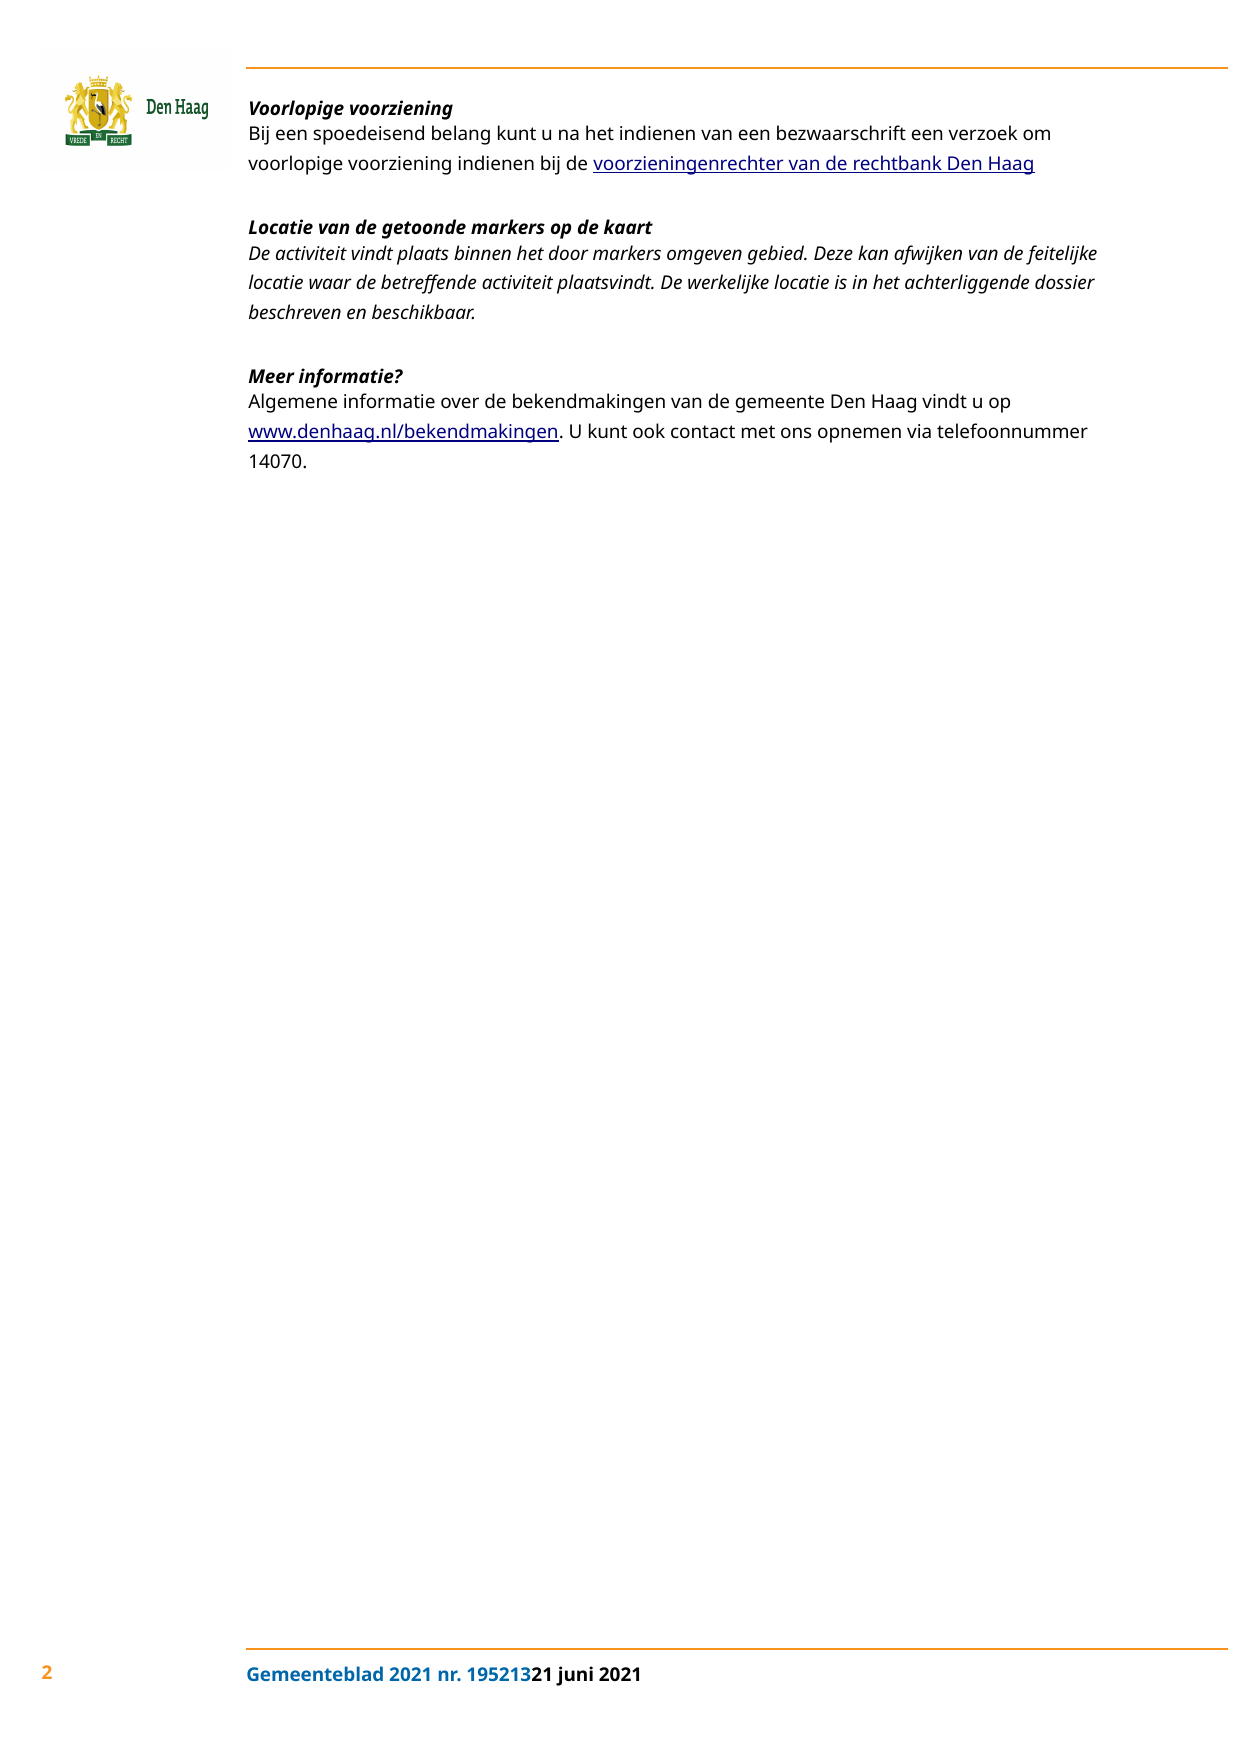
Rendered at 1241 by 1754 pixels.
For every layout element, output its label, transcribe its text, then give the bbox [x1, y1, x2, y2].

text Voorlopige voorziening [248, 95, 1152, 121]
picture [41, 47, 231, 172]
text Bij een spoedeisend belang kunt u na het indienen van een bezwaarschrift een verzoek om voorlopige voorziening indienen bij de voorzieningenrechter van de rechtbank Den Haag [248, 121, 1152, 176]
text Algemene informatie over de bekendmakingen van de gemeente Den Haag vindt u op www.denhaag.nl/bekendmakingen. U kunt ook contact met ons opnemen via telefoonnummer 14070. [248, 389, 1152, 473]
text Locatie van de getoonde markers op de kaart [248, 214, 1152, 240]
text Meer informatie? [248, 363, 1152, 389]
text De activiteit vindt plaats binnen het door markers omgeven gebied. Deze kan afwijken van de feitelijke locatie waar de betreffende activiteit plaatsvindt. De werkelijke locatie is in het achterliggende dossier beschreven en beschikbaar. [248, 240, 1152, 325]
